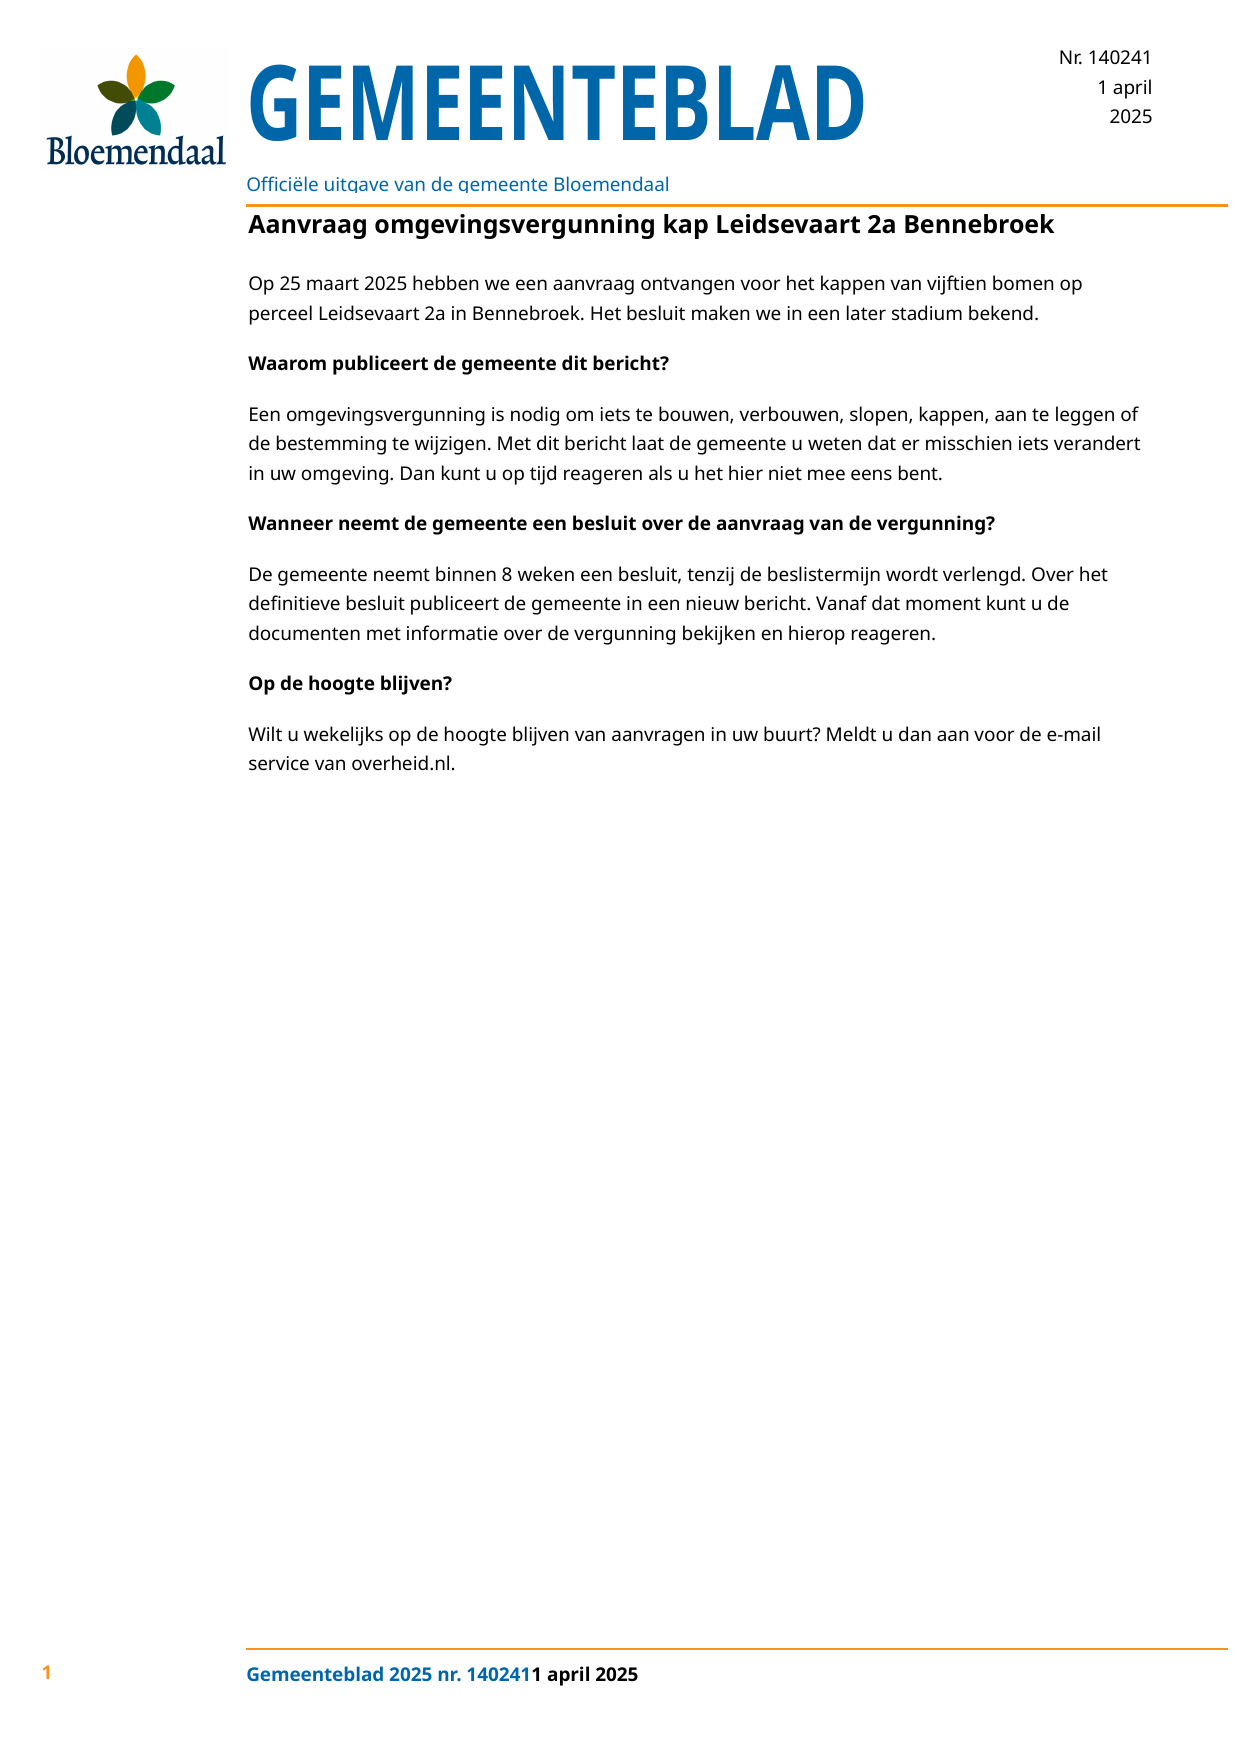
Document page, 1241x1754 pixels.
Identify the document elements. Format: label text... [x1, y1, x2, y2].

text Op de hoogte blijven? [248, 670, 1152, 696]
text De gemeente neemt binnen 8 weken een besluit, tenzij de beslistermijn wordt verlengd. Over het definitieve besluit publiceert de gemeente in een nieuw bericht. Vanaf dat moment kunt u de documenten met informatie over de vergunning bekijken en hierop reageren. [248, 561, 1152, 646]
text Wilt u wekelijks op de hoogte blijven van aanvragen in uw buurt? Meldt u dan aan voor de e-mail service van overheid.nl. [248, 721, 1152, 776]
text Wanneer neemt de gemeente een besluit over de aanvraag van de vergunning? [248, 510, 1152, 536]
picture [41, 47, 231, 172]
text Op 25 maart 2025 hebben we een aanvraag ontvangen voor het kappen van vijftien bomen op perceel Leidsevaart 2a in Bennebroek. Het besluit maken we in een later stadium bekend. [248, 270, 1152, 326]
text Waarom publiceert de gemeente dit bericht? [248, 350, 1152, 376]
text Aanvraag omgevingsvergunning kap Leidsevaart 2a Bennebroek [248, 207, 1152, 241]
text Een omgevingsvergunning is nodig om iets te bouwen, verbouwen, slopen, kappen, aan te leggen of de bestemming te wijzigen. Met dit bericht laat de gemeente u weten dat er misschien iets verandert in uw omgeving. Dan kunt u op tijd reageren als u het hier niet mee eens bent. [248, 401, 1152, 486]
